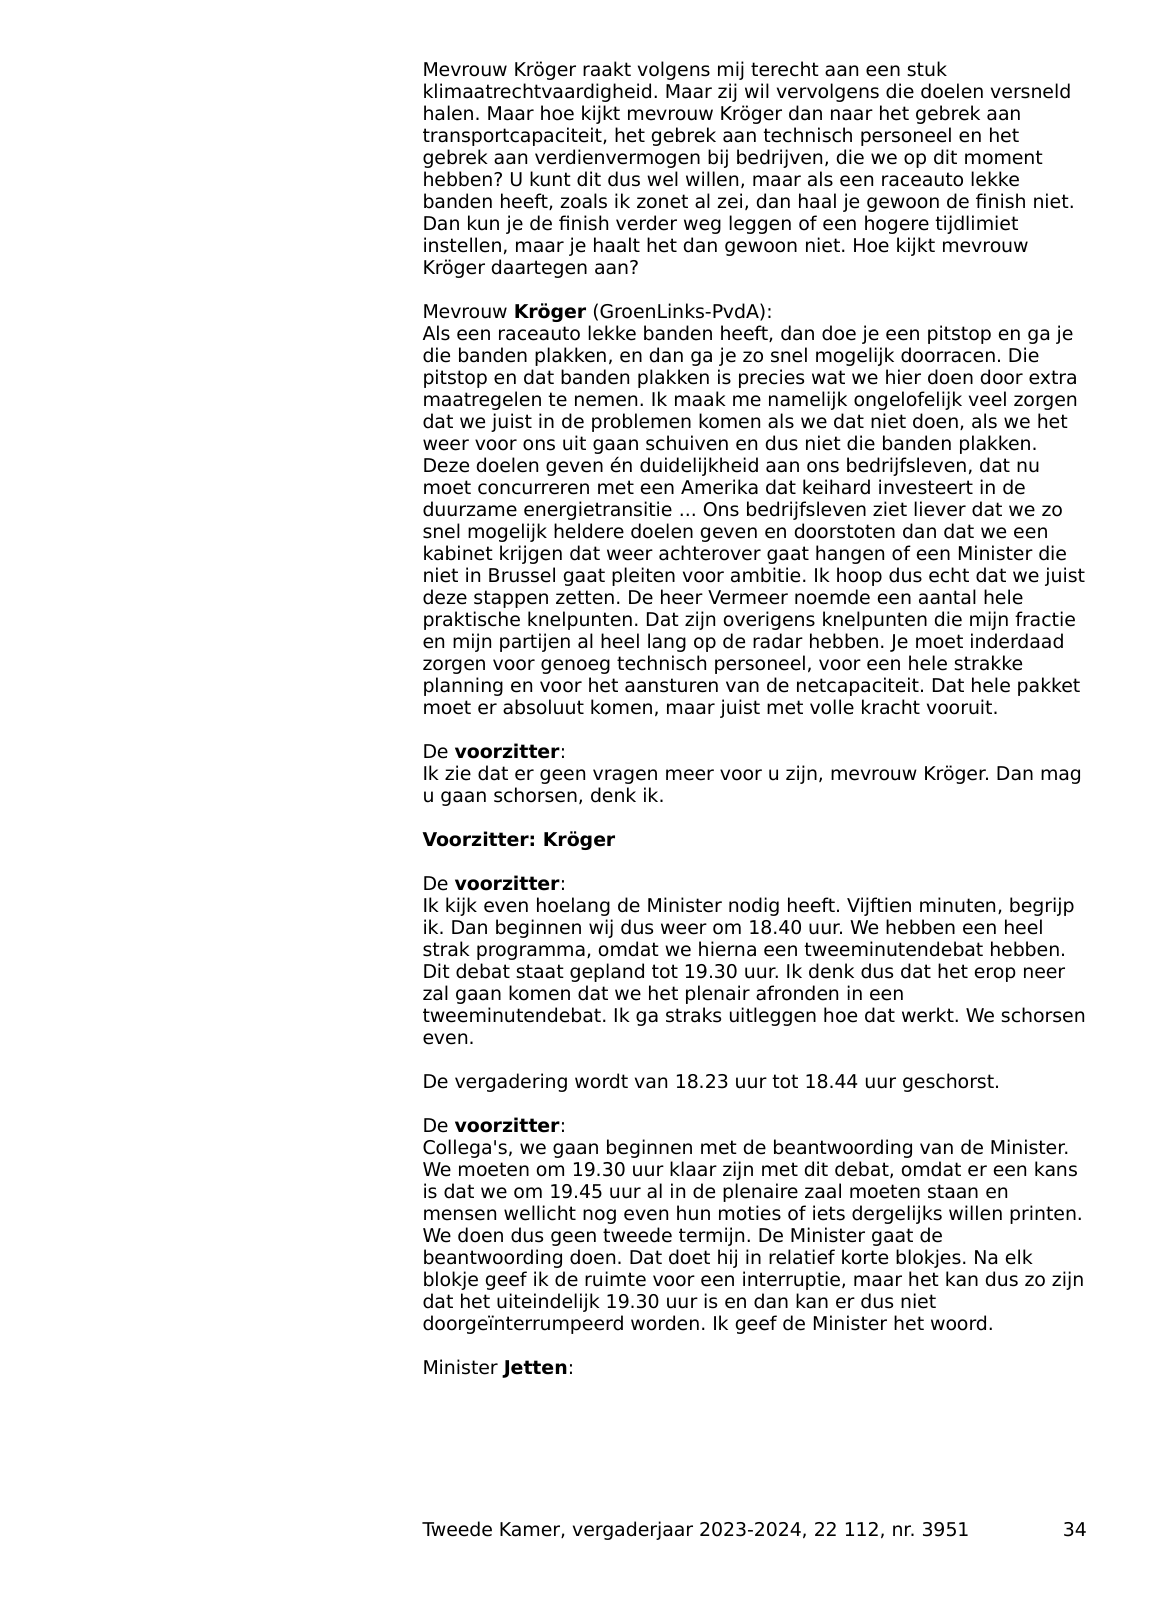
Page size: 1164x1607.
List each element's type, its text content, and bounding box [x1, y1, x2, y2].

text Als een raceauto lekke banden heeft, dan doe je een pitstop en ga je die banden plakken, en dan ga je zo snel mogelijk doorracen. Die pitstop en dat banden plakken is precies wat we hier doen door extra maatregelen te nemen. Ik maak me namelijk ongelofelijk veel zorgen dat we juist in de problemen komen als we dat niet doen, als we het weer voor ons uit gaan schuiven en dus niet die banden plakken. Deze doelen geven én duidelijkheid aan ons bedrijfsleven, dat nu moet concurreren met een Amerika dat keihard investeert in de duurzame energietransitie ... Ons bedrijfsleven ziet liever dat we zo snel mogelijk heldere doelen geven en doorstoten dan dat we een kabinet krijgen dat weer achterover gaat hangen of een Minister die niet in Brussel gaat pleiten voor ambitie. Ik hoop dus echt dat we juist deze stappen zetten. De heer Vermeer noemde een aantal hele praktische knelpunten. Dat zijn overigens knelpunten die mijn fractie en mijn partijen al heel lang op de radar hebben. Je moet inderdaad zorgen voor genoeg technisch personeel, voor een hele strakke planning en voor het aansturen van de netcapaciteit. Dat hele pakket moet er absoluut komen, maar juist met volle kracht vooruit. [422, 323, 1087, 719]
text Collega's, we gaan beginnen met de beantwoording van de Minister. We moeten om 19.30 uur klaar zijn met dit debat, omdat er een kans is dat we om 19.45 uur al in de plenaire zaal moeten staan en mensen wellicht nog even hun moties of iets dergelijks willen printen. We doen dus geen tweede termijn. De Minister gaat de beantwoording doen. Dat doet hij in relatief korte blokjes. Na elk blokje geef ik de ruimte voor een interruptie, maar het kan dus zo zijn dat het uiteindelijk 19.30 uur is en dan kan er dus niet doorgeïnterrumpeerd worden. Ik geef de Minister het woord. [422, 1137, 1087, 1335]
text De vergadering wordt van 18.23 uur tot 18.44 uur geschorst. [422, 1071, 1087, 1093]
text Ik zie dat er geen vragen meer voor u zijn, mevrouw Kröger. Dan mag u gaan schorsen, denk ik. [422, 763, 1087, 807]
subtitle Voorzitter: Kröger [422, 829, 1087, 851]
text Ik kijk even hoelang de Minister nodig heeft. Vijftien minuten, begrijp ik. Dan beginnen wij dus weer om 18.40 uur. We hebben een heel strak programma, omdat we hierna een tweeminutendebat hebben. Dit debat staat gepland tot 19.30 uur. Ik denk dus dat het erop neer zal gaan komen dat we het plenair afronden in een tweeminutendebat. Ik ga straks uitleggen hoe dat werkt. We schorsen even. [422, 895, 1087, 1049]
text De voorzitter: [422, 1115, 1087, 1137]
text De voorzitter: [422, 873, 1087, 895]
text Mevrouw Kröger raakt volgens mij terecht aan een stuk klimaatrechtvaardigheid. Maar zij wil vervolgens die doelen versneld halen. Maar hoe kijkt mevrouw Kröger dan naar het gebrek aan transportcapaciteit, het gebrek aan technisch personeel en het gebrek aan verdienvermogen bij bedrijven, die we op dit moment hebben? U kunt dit dus wel willen, maar als een raceauto lekke banden heeft, zoals ik zonet al zei, dan haal je gewoon de finish niet. Dan kun je de finish verder weg leggen of een hogere tijdlimiet instellen, maar je haalt het dan gewoon niet. Hoe kijkt mevrouw Kröger daartegen aan? [422, 59, 1087, 279]
text Mevrouw Kröger (GroenLinks-PvdA): [422, 301, 1087, 323]
text Minister Jetten: [422, 1357, 1087, 1379]
text De voorzitter: [422, 741, 1087, 763]
